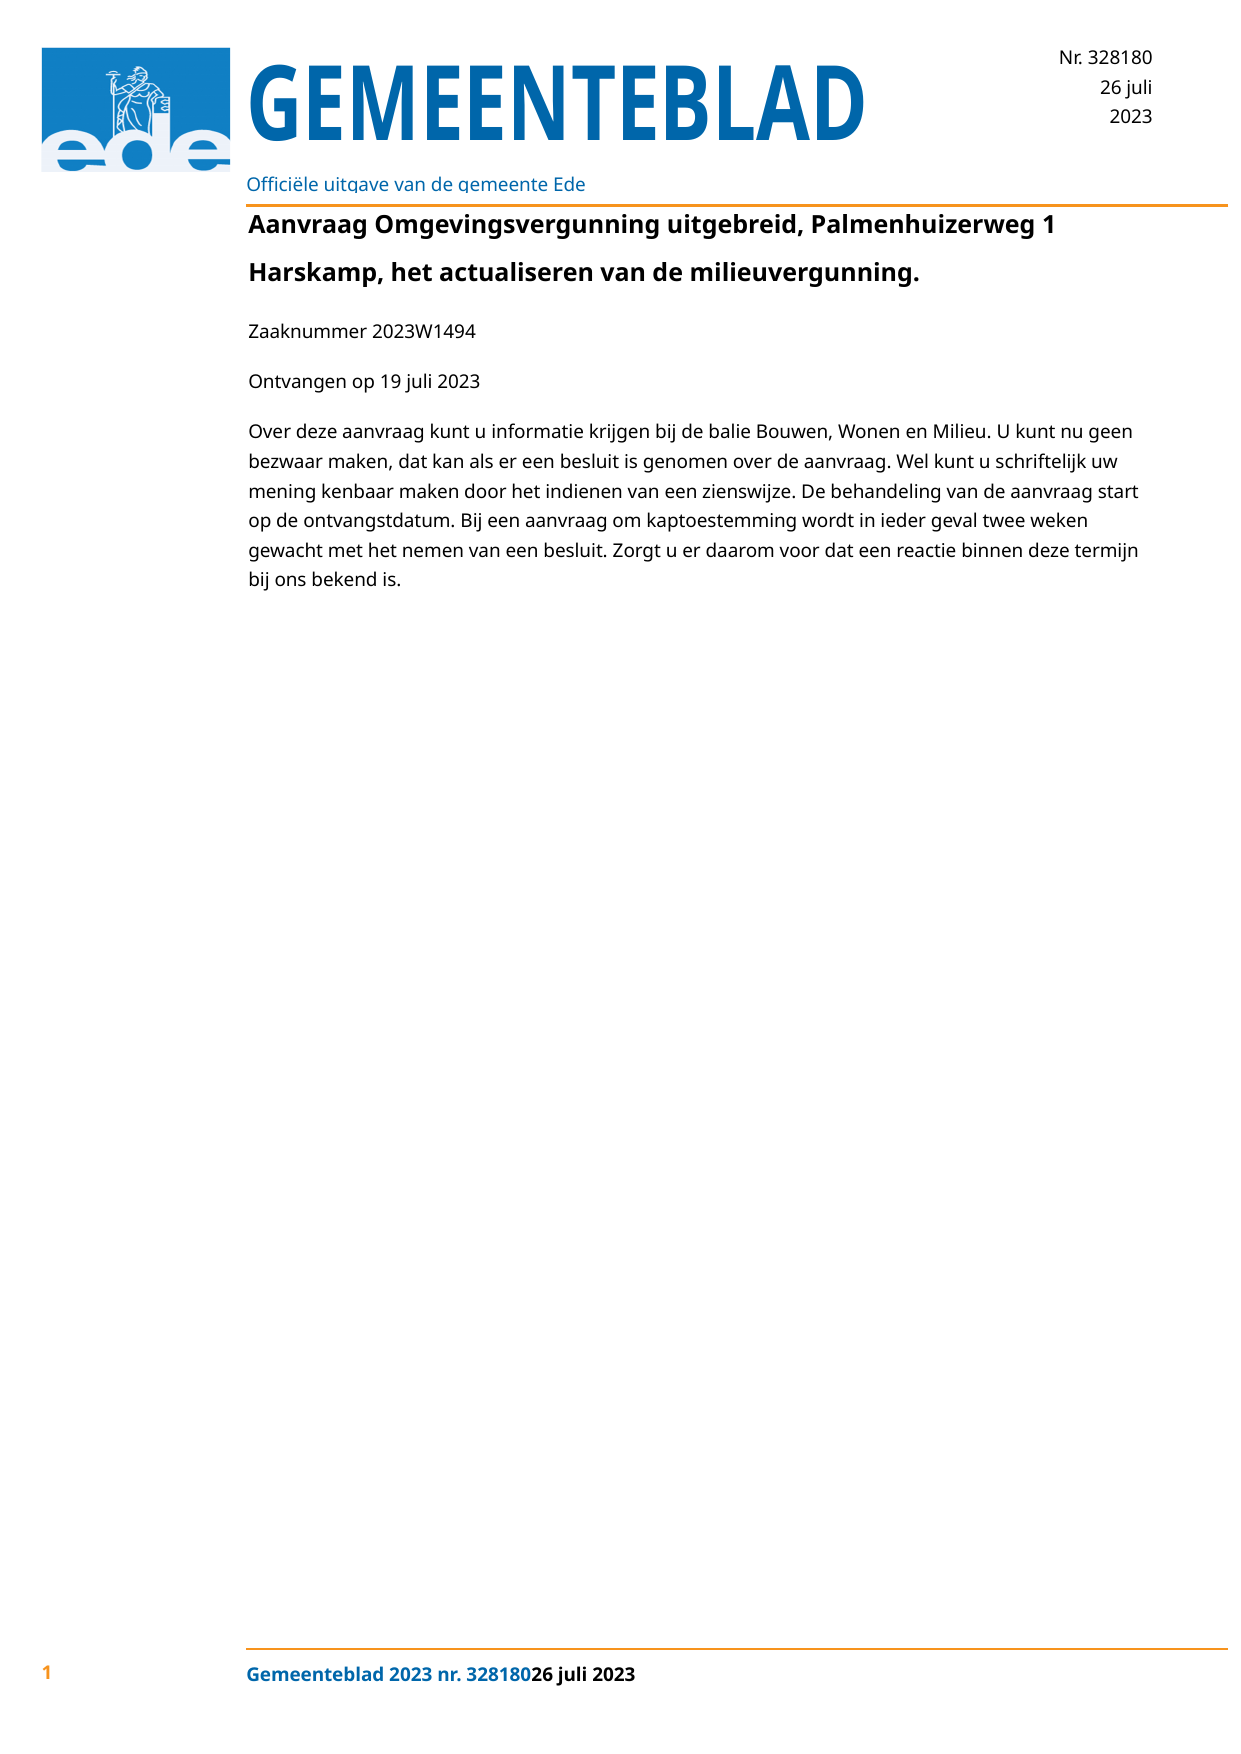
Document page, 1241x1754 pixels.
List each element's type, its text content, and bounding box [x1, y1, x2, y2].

text Aanvraag Omgevingsvergunning uitgebreid, Palmenhuizerweg 1 Harskamp, het actualiseren van de milieuvergunning. [248, 207, 1152, 288]
text Ontvangen op 19 juli 2023 [248, 368, 1152, 394]
picture [41, 47, 231, 172]
text Zaaknummer 2023W1494 [248, 318, 1152, 344]
text Over deze aanvraag kunt u informatie krijgen bij de balie Bouwen, Wonen en Milieu. U kunt nu geen bezwaar maken, dat kan als er een besluit is genomen over de aanvraag. Wel kunt u schriftelijk uw mening kenbaar maken door het indienen van een zienswijze. De behandeling van de aanvraag start op de ontvangstdatum. Bij een aanvraag om kaptoestemming wordt in ieder geval twee weken gewacht met het nemen van een besluit. Zorgt u er daarom voor dat een reactie binnen deze termijn bij ons bekend is. [248, 419, 1152, 592]
